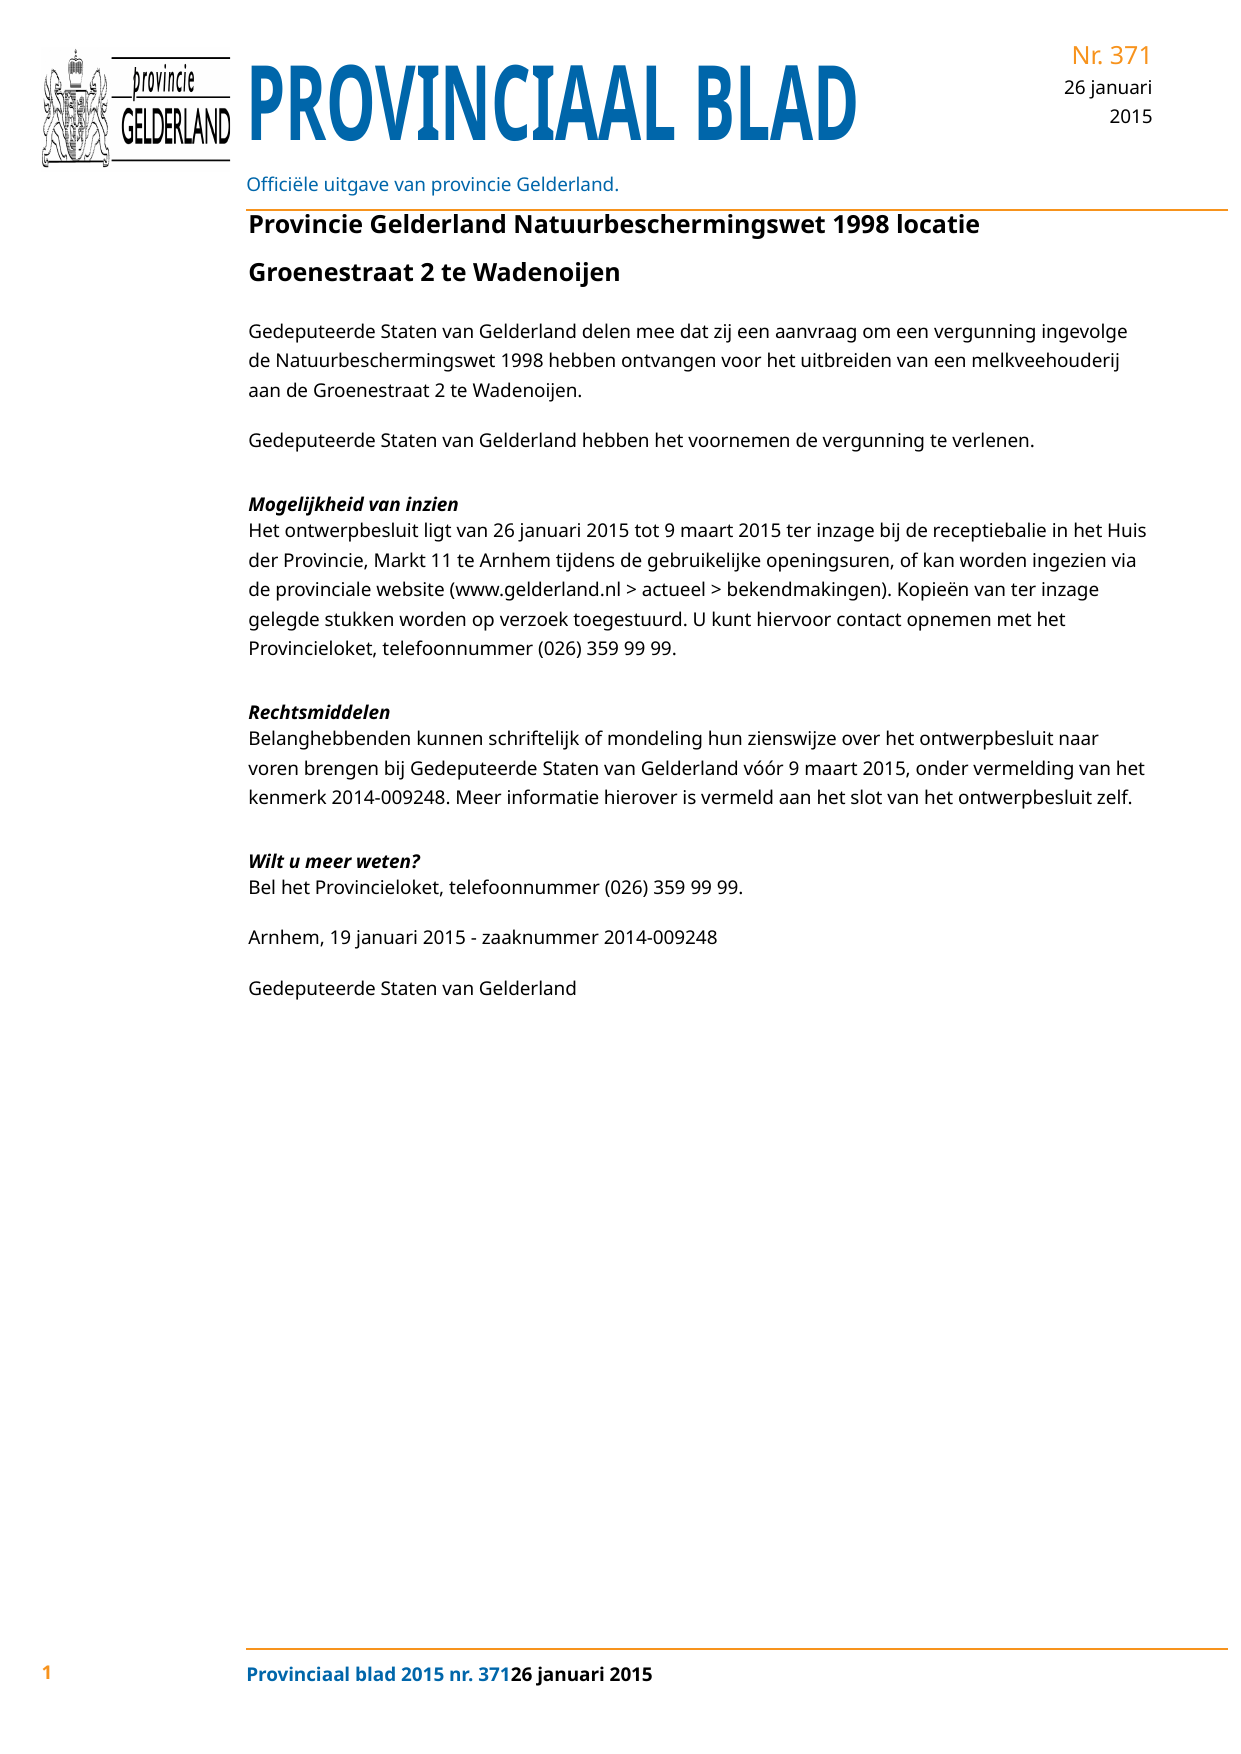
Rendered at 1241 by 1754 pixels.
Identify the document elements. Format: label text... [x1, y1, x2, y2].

text Belanghebbenden kunnen schriftelijk of mondeling hun zienswijze over het ontwerpbesluit naar voren brengen bij Gedeputeerde Staten van Gelderland vóór 9 maart 2015, onder vermelding van het kenmerk 2014-009248. Meer informatie hierover is vermeld aan het slot van het ontwerpbesluit zelf. [248, 725, 1152, 810]
text Gedeputeerde Staten van Gelderland [248, 975, 1152, 1001]
text Gedeputeerde Staten van Gelderland hebben het voornemen de vergunning te verlenen. [248, 427, 1152, 453]
text Rechtsmiddelen [248, 699, 1152, 725]
text Gedeputeerde Staten van Gelderland delen mee dat zij een aanvraag om een vergunning ingevolge de Natuurbeschermingswet 1998 hebben ontvangen voor het uitbreiden van een melkveehouderij aan de Groenestraat 2 te Wadenoijen. [248, 318, 1152, 403]
text Het ontwerpbesluit ligt van 26 januari 2015 tot 9 maart 2015 ter inzage bij de receptiebalie in het Huis der Provincie, Markt 11 te Arnhem tijdens de gebruikelijke openingsuren, of kan worden ingezien via de provinciale website (www.gelderland.nl > actueel > bekendmakingen). Kopieën van ter inzage gelegde stukken worden op verzoek toegestuurd. U kunt hiervoor contact opnemen met het Provincieloket, telefoonnummer (026) 359 99 99. [248, 517, 1152, 661]
picture [41, 47, 231, 172]
text Bel het Provincieloket, telefoonnummer (026) 359 99 99. [248, 874, 1152, 900]
text Arnhem, 19 januari 2015 - zaaknummer 2014-009248 [248, 924, 1152, 950]
text Mogelijkheid van inzien [248, 491, 1152, 517]
text Provincie Gelderland Natuurbeschermingswet 1998 locatie Groenestraat 2 te Wadenoijen [248, 211, 1152, 288]
text Wilt u meer weten? [248, 848, 1152, 874]
